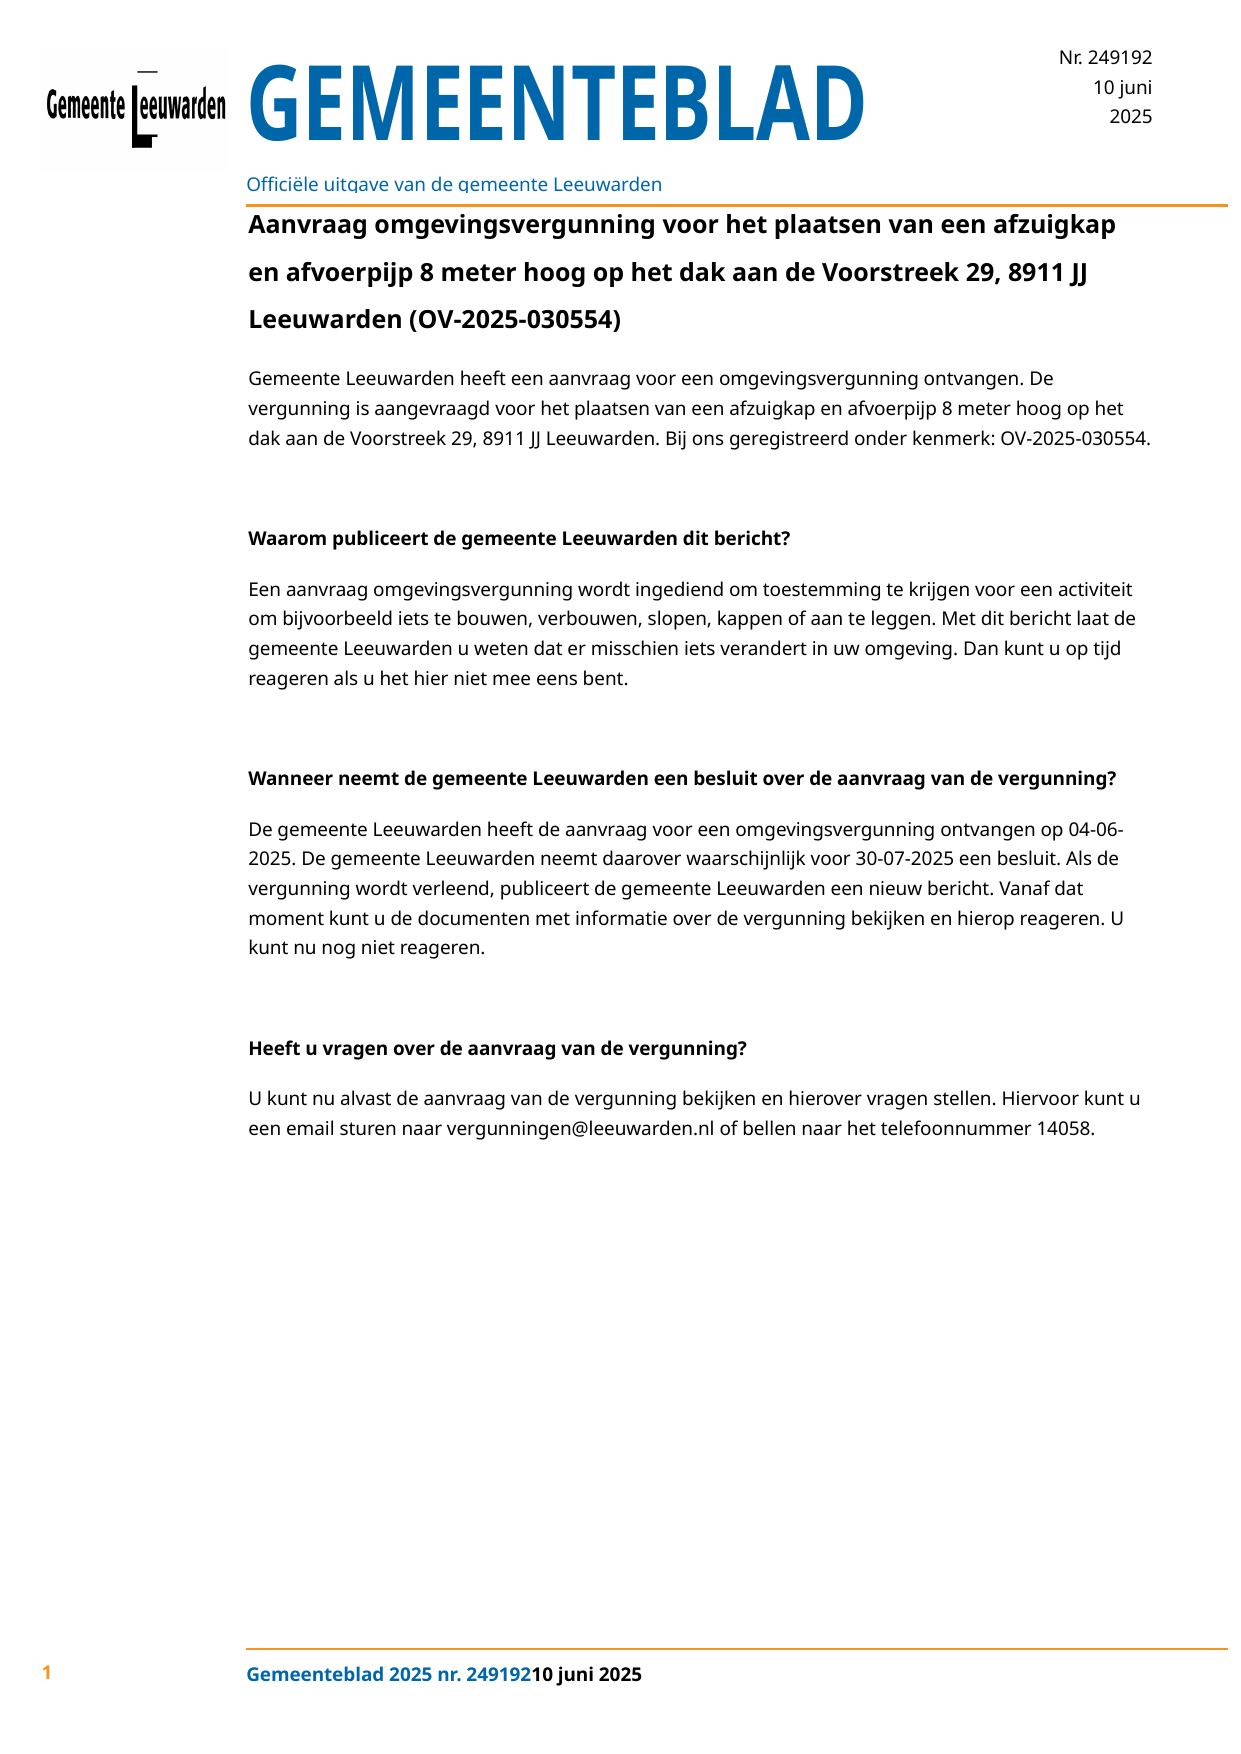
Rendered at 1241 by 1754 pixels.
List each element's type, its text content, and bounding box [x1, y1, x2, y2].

text Waarom publiceert de gemeente Leeuwarden dit bericht? [248, 526, 1152, 551]
text Wanneer neemt de gemeente Leeuwarden een besluit over de aanvraag van de vergunning? [248, 766, 1152, 791]
picture [41, 47, 231, 172]
text Een aanvraag omgevingsvergunning wordt ingediend om toestemming te krijgen voor een activiteit om bijvoorbeeld iets te bouwen, verbouwen, slopen, kappen of aan te leggen. Met dit bericht laat de gemeente Leeuwarden u weten dat er misschien iets verandert in uw omgeving. Dan kunt u op tijd reageren als u het hier niet mee eens bent. [248, 576, 1152, 690]
text Gemeente Leeuwarden heeft een aanvraag voor een omgevingsvergunning ontvangen. De vergunning is aangevraagd voor het plaatsen van een afzuigkap en afvoerpijp 8 meter hoog op het dak aan de Voorstreek 29, 8911 JJ Leeuwarden. Bij ons geregistreerd onder kenmerk: OV-2025-030554. [248, 366, 1152, 450]
text Heeft u vragen over de aanvraag van de vergunning? [248, 1035, 1152, 1061]
text Aanvraag omgevingsvergunning voor het plaatsen van een afzuigkap en afvoerpijp 8 meter hoog op het dak aan de Voorstreek 29, 8911 JJ Leeuwarden (OV-2025-030554) [248, 207, 1152, 336]
text U kunt nu alvast de aanvraag van de vergunning bekijken en hierover vragen stellen. Hiervoor kunt u een email sturen naar vergunningen@leeuwarden.nl of bellen naar het telefoonnummer 14058. [248, 1086, 1152, 1141]
text De gemeente Leeuwarden heeft de aanvraag voor een omgevingsvergunning ontvangen op 04-06-2025. De gemeente Leeuwarden neemt daarover waarschijnlijk voor 30-07-2025 een besluit. Als de vergunning wordt verleend, publiceert de gemeente Leeuwarden een nieuw bericht. Vanaf dat moment kunt u de documenten met informatie over de vergunning bekijken en hierop reageren. U kunt nu nog niet reageren. [248, 816, 1152, 960]
